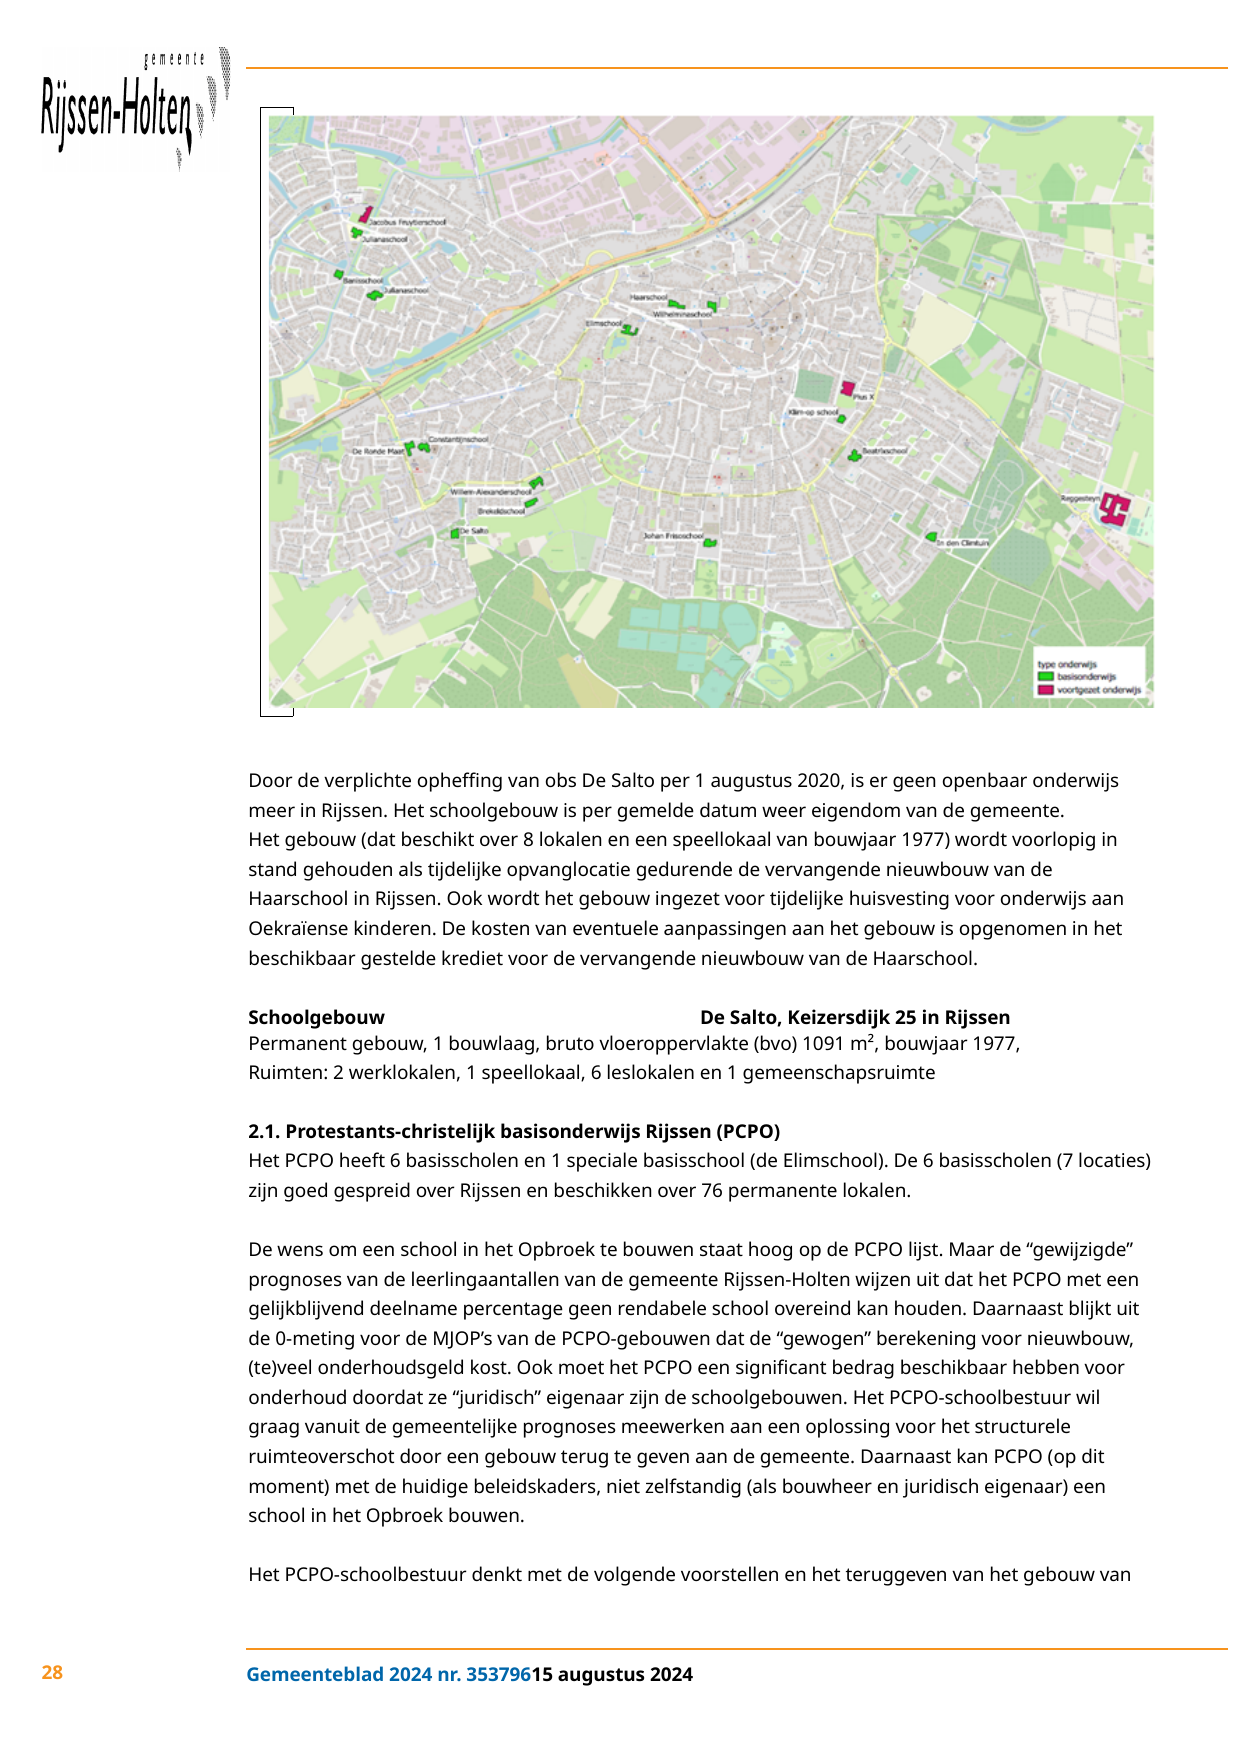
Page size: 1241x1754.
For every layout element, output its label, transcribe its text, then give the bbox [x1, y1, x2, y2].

picture [41, 47, 231, 172]
picture [268, 115, 1155, 708]
text 2.1. Protestants-christelijk basisonderwijs Rijssen (PCPO) [248, 1118, 1152, 1144]
text Het PCPO heeft 6 basisscholen en 1 speciale basisschool (de Elimschool). De 6 basisscholen (7 locaties) zijn goed gespreid over Rijssen en beschikken over 76 permanente lokalen. [248, 1147, 1152, 1203]
table_header Schoolgebouw [248, 1004, 700, 1030]
table_cell Permanent gebouw, 1 bouwlaag, bruto vloeroppervlakte (bvo) 1091 m², bouwjaar 1977, Ruimten: 2 werklokalen, 1 speellokaal, 6 leslokalen en 1 gemeenschapsruimte [248, 1030, 1152, 1085]
text Door de verplichte opheffing van obs De Salto per 1 augustus 2020, is er geen openbaar onderwijs meer in Rijssen. Het schoolgebouw is per gemelde datum weer eigendom van de gemeente. [248, 767, 1152, 823]
text Het PCPO-schoolbestuur denkt met de volgende voorstellen en het teruggeven van het gebouw van [248, 1562, 1152, 1587]
table_header De Salto, Keizersdijk 25 in Rijssen [700, 1004, 1152, 1030]
text De wens om een school in het Opbroek te bouwen staat hoog op de PCPO lijst. Maar de “gewijzigde” prognoses van de leerlingaantallen van de gemeente Rijssen-Holten wijzen uit dat het PCPO met een gelijkblijvend deelname percentage geen rendabele school overeind kan houden. Daarnaast blijkt uit de 0-meting voor de MJOP’s van de PCPO-gebouwen dat de “gewogen” berekening voor nieuwbouw, (te)veel onderhoudsgeld kost. Ook moet het PCPO een significant bedrag beschikbaar hebben voor onderhoud doordat ze “juridisch” eigenaar zijn de schoolgebouwen. Het PCPO-schoolbestuur wil graag vanuit de gemeentelijke prognoses meewerken aan een oplossing voor het structurele ruimteoverschot door een gebouw terug te geven aan de gemeente. Daarnaast kan PCPO (op dit moment) met de huidige beleidskaders, niet zelfstandig (als bouwheer en juridisch eigenaar) een school in het Opbroek bouwen. [248, 1236, 1152, 1528]
text Het gebouw (dat beschikt over 8 lokalen en een speellokaal van bouwjaar 1977) wordt voorlopig in stand gehouden als tijdelijke opvanglocatie gedurende de vervangende nieuwbouw van de Haarschool in Rijssen. Ook wordt het gebouw ingezet voor tijdelijke huisvesting voor onderwijs aan Oekraïense kinderen. De kosten van eventuele aanpassingen aan het gebouw is opgenomen in het beschikbaar gestelde krediet voor de vervangende nieuwbouw van de Haarschool. [248, 826, 1152, 971]
